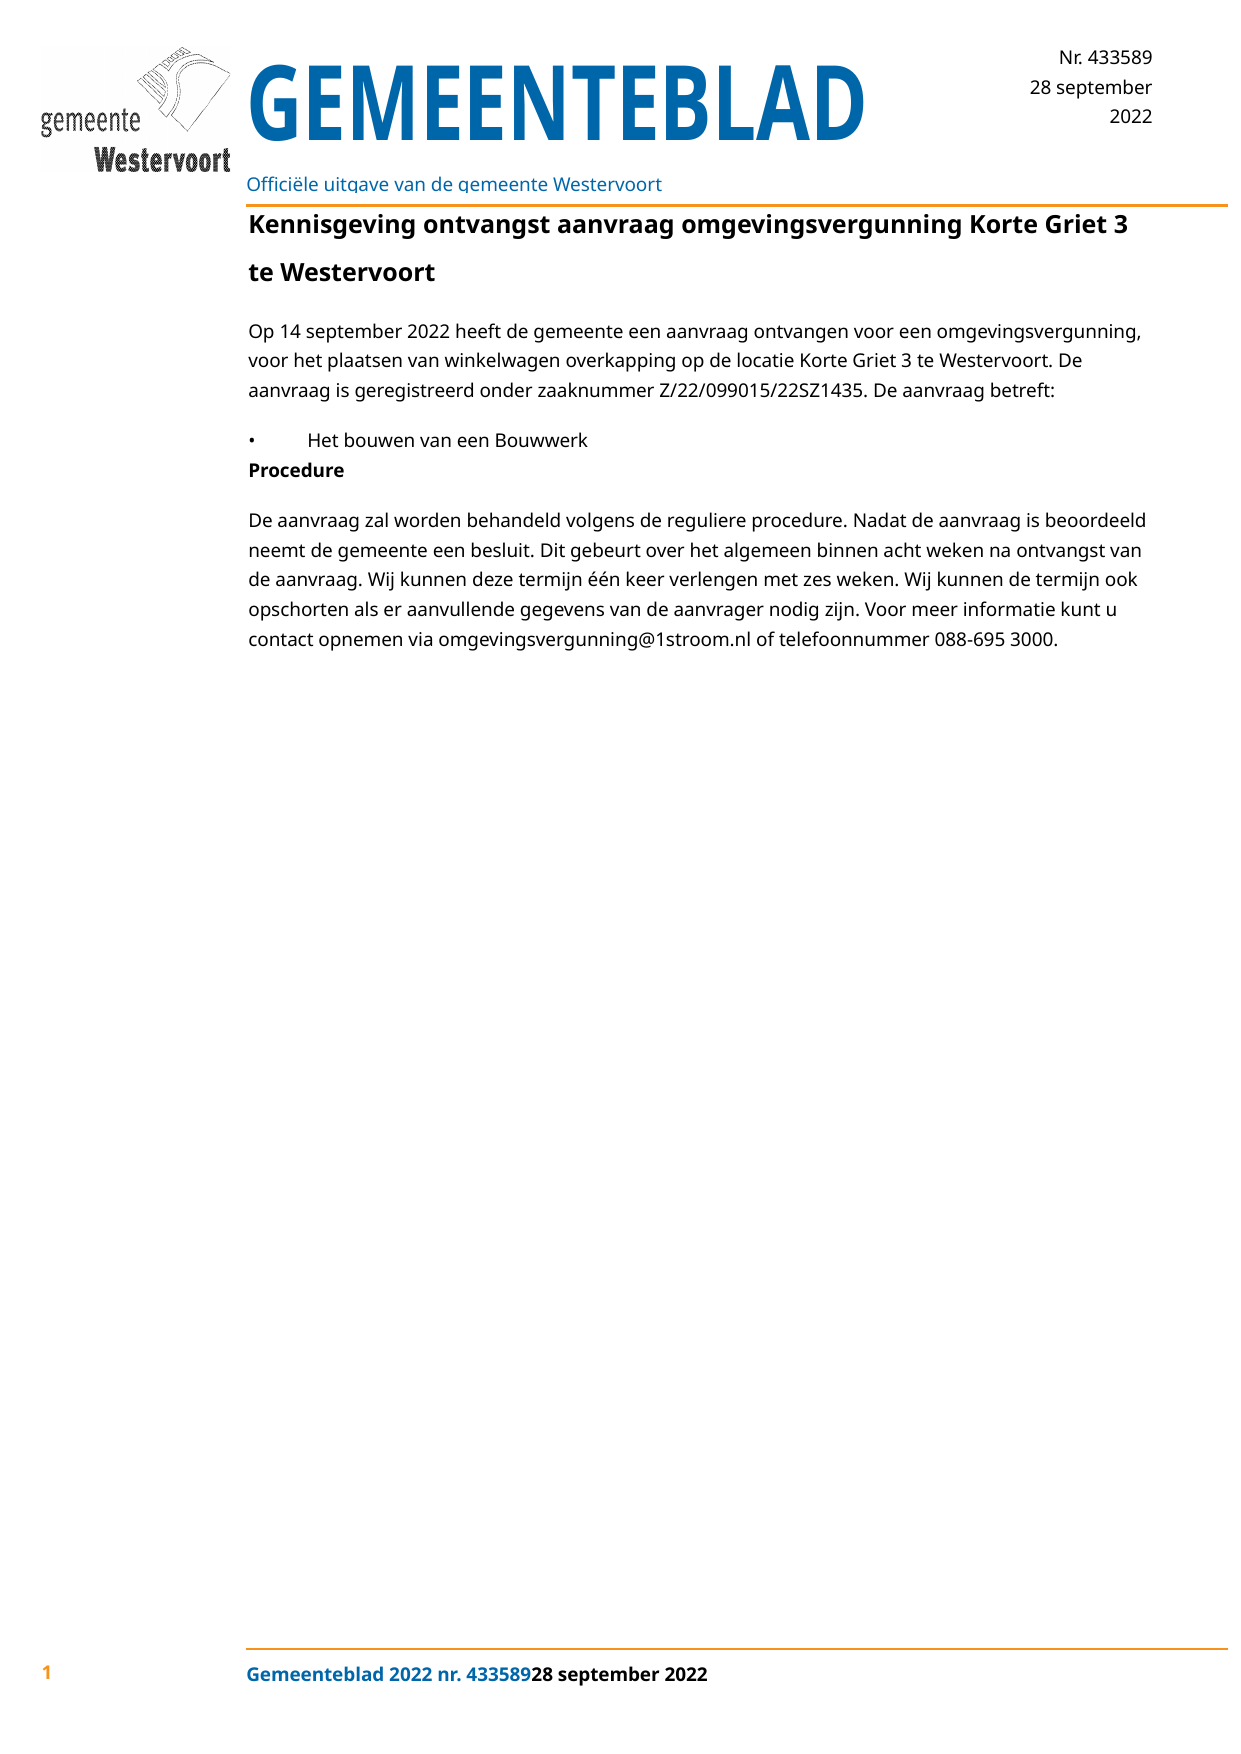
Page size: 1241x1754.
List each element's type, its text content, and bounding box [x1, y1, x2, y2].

text Kennisgeving ontvangst aanvraag omgevingsvergunning Korte Griet 3 te Westervoort [248, 207, 1152, 288]
text De aanvraag zal worden behandeld volgens de reguliere procedure. Nadat de aanvraag is beoordeeld neemt de gemeente een besluit. Dit gebeurt over het algemeen binnen acht weken na ontvangst van de aanvraag. Wij kunnen deze termijn één keer verlengen met zes weken. Wij kunnen de termijn ook opschorten als er aanvullende gegevens van de aanvrager nodig zijn. Voor meer informatie kunt u contact opnemen via omgevingsvergunning@1stroom.nl of telefoonnummer 088-695 3000. [248, 507, 1152, 652]
list Het bouwen van een Bouwwerk [248, 427, 1152, 453]
picture [41, 47, 231, 172]
text Procedure [248, 457, 1152, 483]
text Op 14 september 2022 heeft de gemeente een aanvraag ontvangen voor een omgevingsvergunning, voor het plaatsen van winkelwagen overkapping op de locatie Korte Griet 3 te Westervoort. De aanvraag is geregistreerd onder zaaknummer Z/22/099015/22SZ1435. De aanvraag betreft: [248, 318, 1152, 403]
